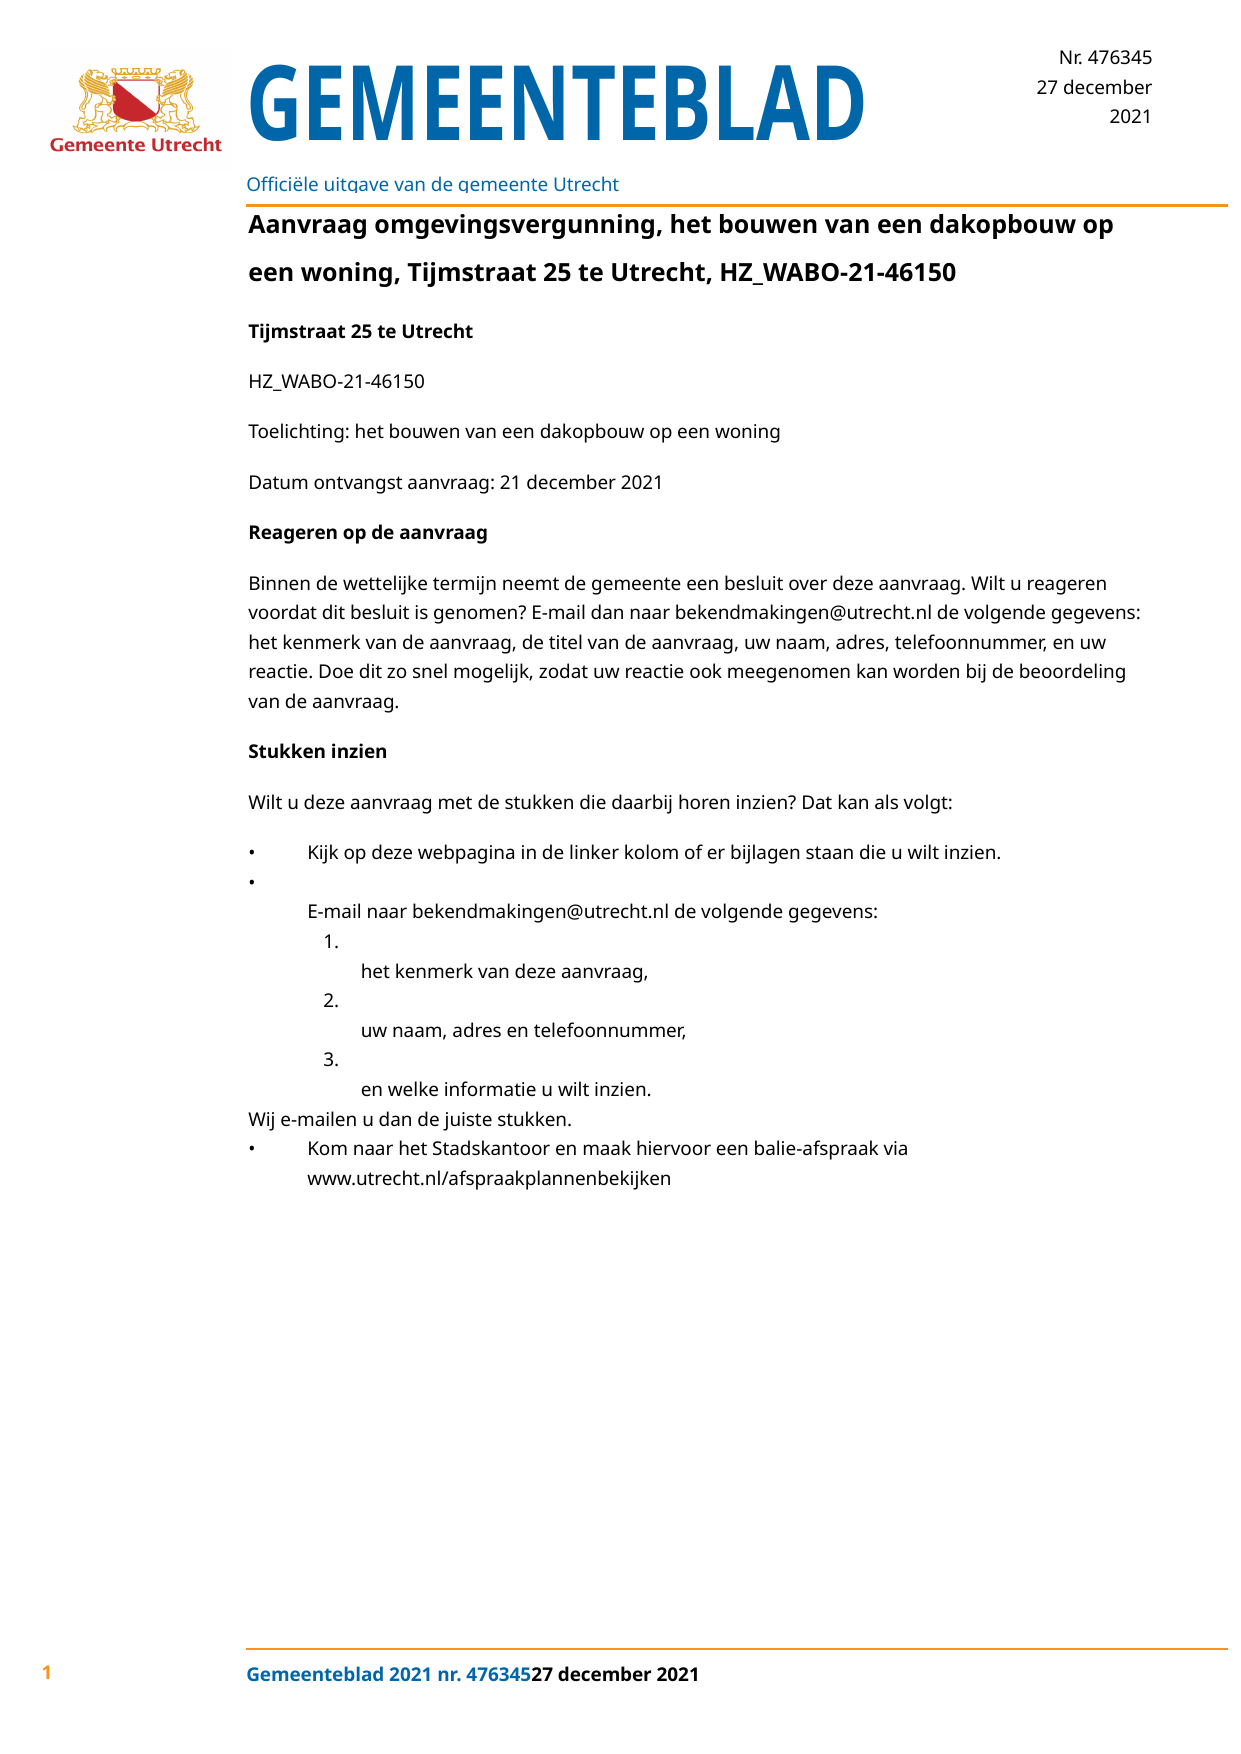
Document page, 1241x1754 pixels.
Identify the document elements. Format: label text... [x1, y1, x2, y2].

text Reageren op de aanvraag [248, 519, 1152, 545]
text Stukken inzien [248, 739, 1152, 764]
picture [41, 47, 231, 172]
text Wij e-mailen u dan de juiste stukken. [248, 1106, 1152, 1132]
list en welke informatie u wilt inzien. [323, 1076, 1152, 1102]
text Tijmstraat 25 te Utrecht [248, 318, 1152, 344]
text Aanvraag omgevingsvergunning, het bouwen van een dakopbouw op een woning, Tijmstraat 25 te Utrecht, HZ_WABO-21-46150 [248, 207, 1152, 288]
list Kijk op deze webpagina in de linker kolom of er bijlagen staan die u wilt inzien. [248, 839, 1152, 865]
text Wilt u deze aanvraag met de stukken die daarbij horen inzien? Dat kan als volgt: [248, 789, 1152, 815]
text HZ_WABO-21-46150 [248, 368, 1152, 394]
list E-mail naar bekendmakingen@utrecht.nl de volgende gegevens: [248, 899, 1152, 924]
text Datum ontvangst aanvraag: 21 december 2021 [248, 469, 1152, 495]
list Kom naar het Stadskantoor en maak hiervoor een balie-afspraak via www.utrecht.nl/afspraakplannenbekijken [248, 1135, 1152, 1191]
list het kenmerk van deze aanvraag, [323, 958, 1152, 984]
list uw naam, adres en telefoonnummer, [323, 1017, 1152, 1043]
text Toelichting: het bouwen van een dakopbouw op een woning [248, 419, 1152, 444]
text Binnen de wettelijke termijn neemt de gemeente een besluit over deze aanvraag. Wilt u reageren voordat dit besluit is genomen? E-mail dan naar bekendmakingen@utrecht.nl de volgende gegevens: het kenmerk van de aanvraag, de titel van de aanvraag, uw naam, adres, telefoonnummer, en uw reactie. Doe dit zo snel mogelijk, zodat uw reactie ook meegenomen kan worden bij de beoordeling van de aanvraag. [248, 570, 1152, 714]
